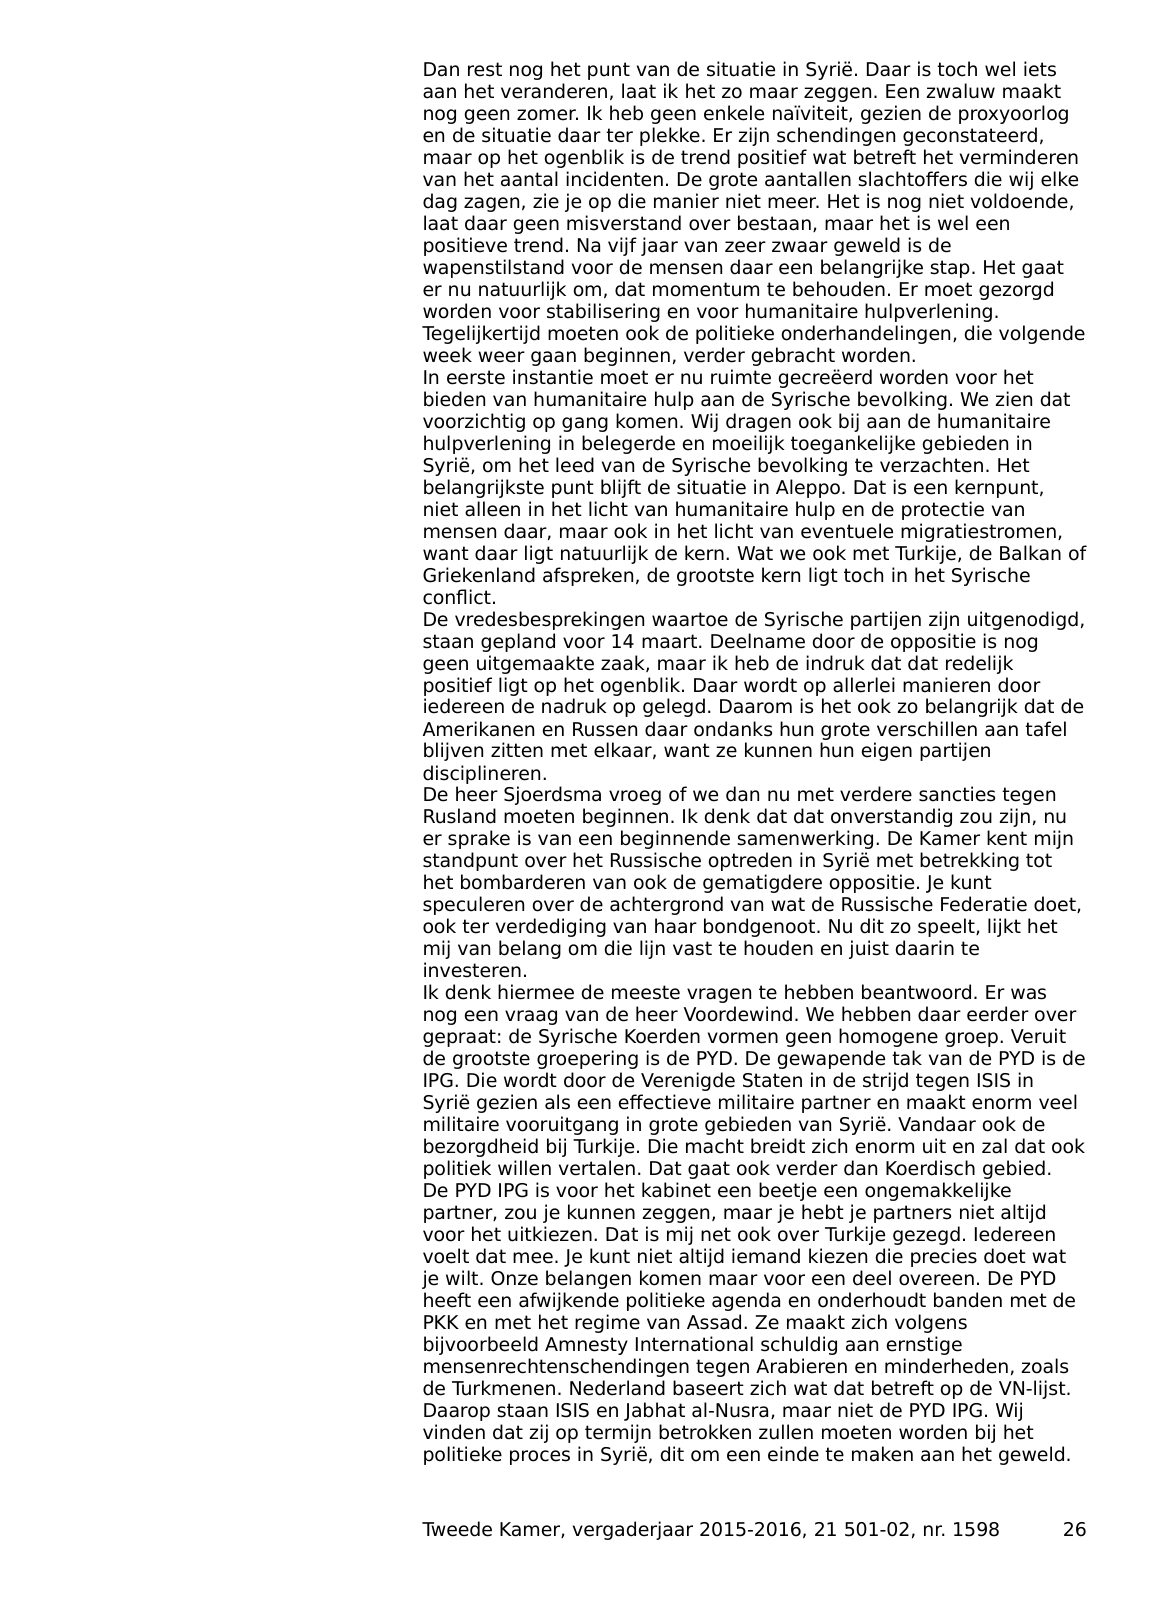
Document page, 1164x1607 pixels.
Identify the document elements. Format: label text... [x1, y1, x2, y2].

text De PYD IPG is voor het kabinet een beetje een ongemakkelijke partner, zou je kunnen zeggen, maar je hebt je partners niet altijd voor het uitkiezen. Dat is mij net ook over Turkije gezegd. Iedereen voelt dat mee. Je kunt niet altijd iemand kiezen die precies doet wat je wilt. Onze belangen komen maar voor een deel overeen. De PYD heeft een afwijkende politieke agenda en onderhoudt banden met de PKK en met het regime van Assad. Ze maakt zich volgens bijvoorbeeld Amnesty International schuldig aan ernstige mensenrechtenschendingen tegen Arabieren en minderheden, zoals de Turkmenen. Nederland baseert zich wat dat betreft op de VN-lijst. Daarop staan ISIS en Jabhat al-Nusra, maar niet de PYD IPG. Wij vinden dat zij op termijn betrokken zullen moeten worden bij het politieke proces in Syrië, dit om een einde te maken aan het geweld. [422, 1180, 1087, 1466]
text De vredesbesprekingen waartoe de Syrische partijen zijn uitgenodigd, staan gepland voor 14 maart. Deelname door de oppositie is nog geen uitgemaakte zaak, maar ik heb de indruk dat dat redelijk positief ligt op het ogenblik. Daar wordt op allerlei manieren door iedereen de nadruk op gelegd. Daarom is het ook zo belangrijk dat de Amerikanen en Russen daar ondanks hun grote verschillen aan tafel blijven zitten met elkaar, want ze kunnen hun eigen partijen disciplineren. [422, 608, 1087, 784]
text In eerste instantie moet er nu ruimte gecreëerd worden voor het bieden van humanitaire hulp aan de Syrische bevolking. We zien dat voorzichtig op gang komen. Wij dragen ook bij aan de humanitaire hulpverlening in belegerde en moeilijk toegankelijke gebieden in Syrië, om het leed van de Syrische bevolking te verzachten. Het belangrijkste punt blijft de situatie in Aleppo. Dat is een kernpunt, niet alleen in het licht van humanitaire hulp en de protectie van mensen daar, maar ook in het licht van eventuele migratiestromen, want daar ligt natuurlijk de kern. Wat we ook met Turkije, de Balkan of Griekenland afspreken, de grootste kern ligt toch in het Syrische conflict. [422, 367, 1087, 608]
text Ik denk hiermee de meeste vragen te hebben beantwoord. Er was nog een vraag van de heer Voordewind. We hebben daar eerder over gepraat: de Syrische Koerden vormen geen homogene groep. Veruit de grootste groepering is de PYD. De gewapende tak van de PYD is de IPG. Die wordt door de Verenigde Staten in de strijd tegen ISIS in Syrië gezien als een effectieve militaire partner en maakt enorm veel militaire vooruitgang in grote gebieden van Syrië. Vandaar ook de bezorgdheid bij Turkije. Die macht breidt zich enorm uit en zal dat ook politiek willen vertalen. Dat gaat ook verder dan Koerdisch gebied. [422, 982, 1087, 1180]
text Dan rest nog het punt van de situatie in Syrië. Daar is toch wel iets aan het veranderen, laat ik het zo maar zeggen. Een zwaluw maakt nog geen zomer. Ik heb geen enkele naïviteit, gezien de proxyoorlog en de situatie daar ter plekke. Er zijn schendingen geconstateerd, maar op het ogenblik is de trend positief wat betreft het verminderen van het aantal incidenten. De grote aantallen slachtoffers die wij elke dag zagen, zie je op die manier niet meer. Het is nog niet voldoende, laat daar geen misverstand over bestaan, maar het is wel een positieve trend. Na vijf jaar van zeer zwaar geweld is de wapenstilstand voor de mensen daar een belangrijke stap. Het gaat er nu natuurlijk om, dat momentum te behouden. Er moet gezorgd worden voor stabilisering en voor humanitaire hulpverlening. Tegelijkertijd moeten ook de politieke onderhandelingen, die volgende week weer gaan beginnen, verder gebracht worden. [422, 59, 1087, 367]
text De heer Sjoerdsma vroeg of we dan nu met verdere sancties tegen Rusland moeten beginnen. Ik denk dat dat onverstandig zou zijn, nu er sprake is van een beginnende samenwerking. De Kamer kent mijn standpunt over het Russische optreden in Syrië met betrekking tot het bombarderen van ook de gematigdere oppositie. Je kunt speculeren over de achtergrond van wat de Russische Federatie doet, ook ter verdediging van haar bondgenoot. Nu dit zo speelt, lijkt het mij van belang om die lijn vast te houden en juist daarin te investeren. [422, 784, 1087, 982]
